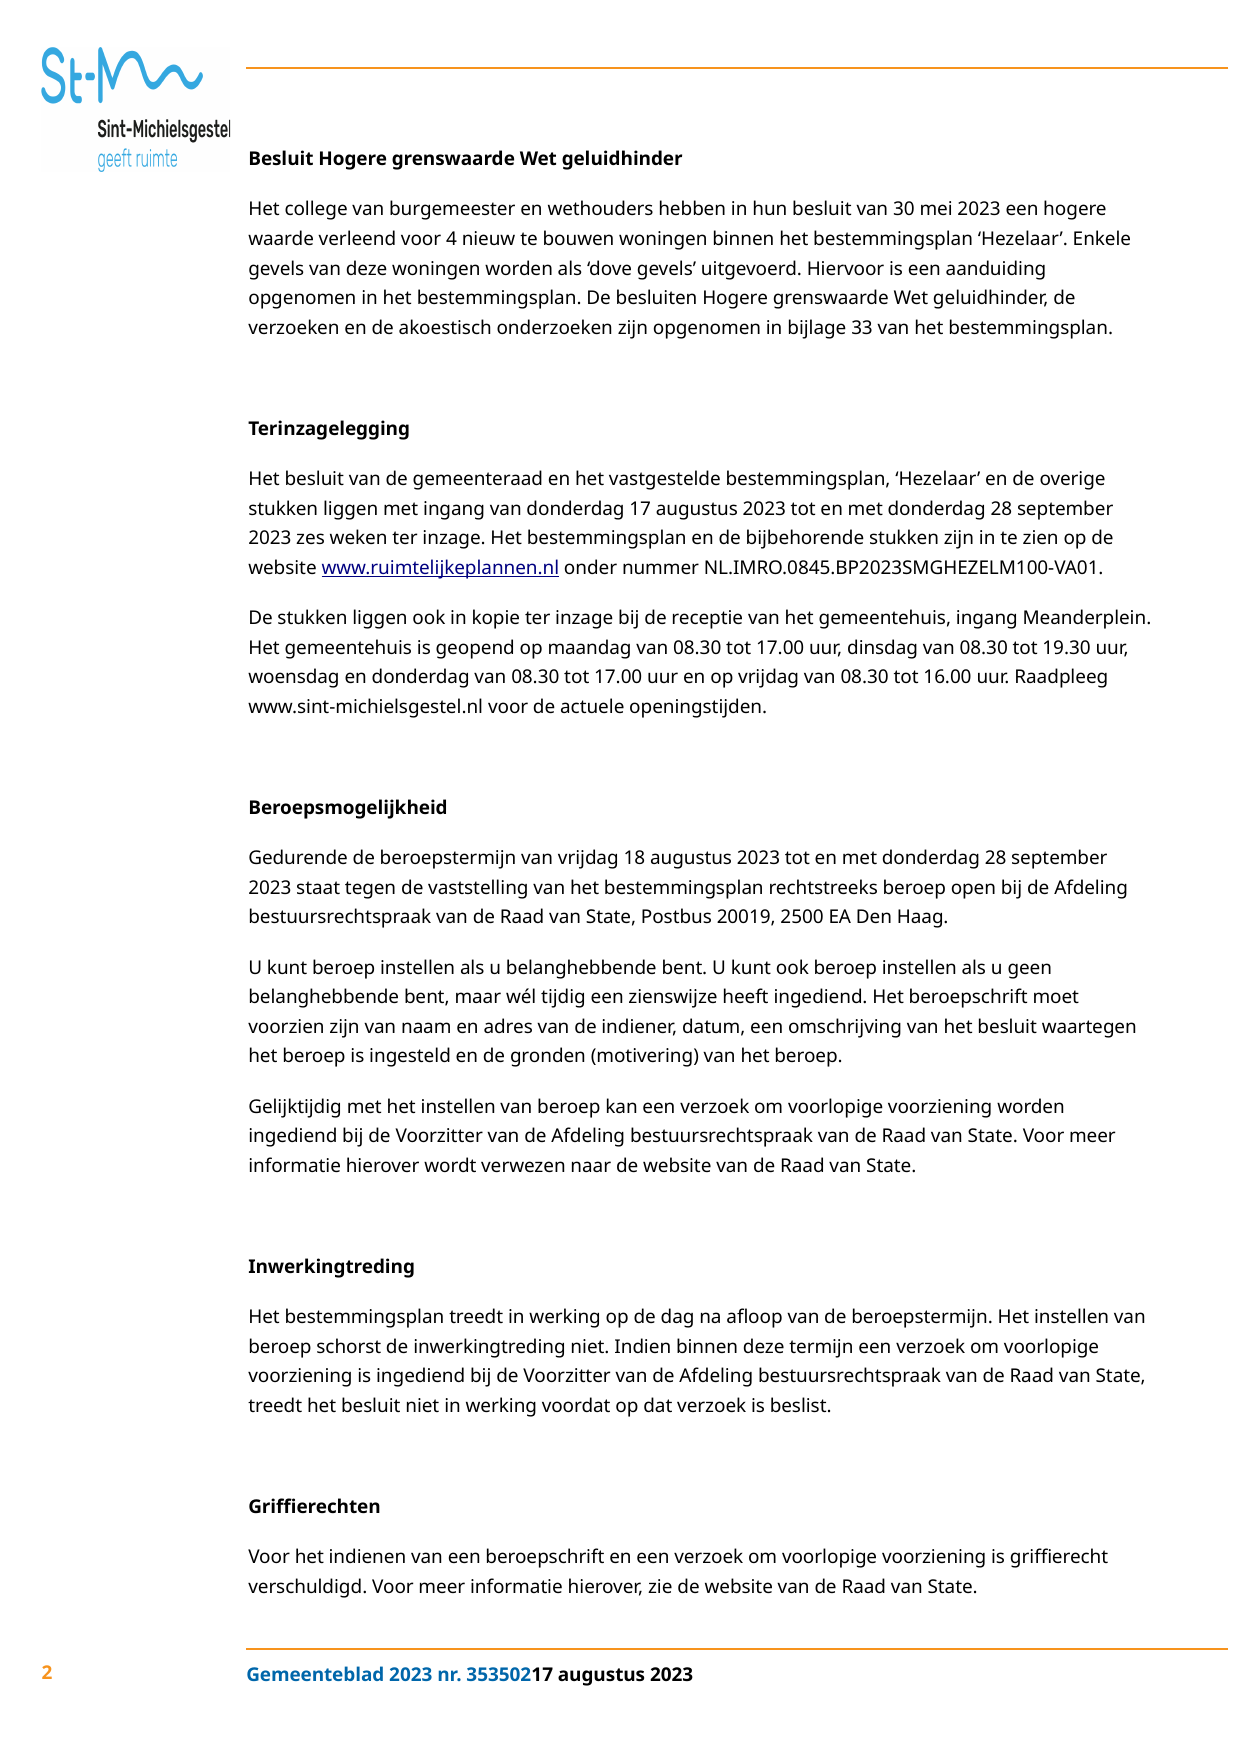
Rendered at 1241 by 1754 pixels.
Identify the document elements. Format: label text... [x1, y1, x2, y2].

text Gelijktijdig met het instellen van beroep kan een verzoek om voorlopige voorziening worden ingediend bij de Voorzitter van de Afdeling bestuursrechtspraak van de Raad van State. Voor meer informatie hierover wordt verwezen naar de website van de Raad van State. [248, 1093, 1152, 1178]
text Het college van burgemeester en wethouders hebben in hun besluit van 30 mei 2023 een hogere waarde verleend voor 4 nieuw te bouwen woningen binnen het bestemmingsplan ‘Hezelaar’. Enkele gevels van deze woningen worden als ‘dove gevels’ uitgevoerd. Hiervoor is een aanduiding opgenomen in het bestemmingsplan. De besluiten Hogere grenswaarde Wet geluidhinder, de verzoeken en de akoestisch onderzoeken zijn opgenomen in bijlage 33 van het bestemmingsplan. [248, 196, 1152, 340]
text Besluit Hogere grenswaarde Wet geluidhinder [248, 145, 1152, 171]
text Beroepsmogelijkheid [248, 794, 1152, 820]
text Het besluit van de gemeenteraad en het vastgestelde bestemmingsplan, ‘Hezelaar’ en de overige stukken liggen met ingang van donderdag 17 augustus 2023 tot en met donderdag 28 september 2023 zes weken ter inzage. Het bestemmingsplan en de bijbehorende stukken zijn in te zien op de website www.ruimtelijkeplannen.nl onder nummer NL.IMRO.0845.BP2023SMGHEZELM100-VA01. [248, 465, 1152, 580]
text De stukken liggen ook in kopie ter inzage bij de receptie van het gemeentehuis, ingang Meanderplein. Het gemeentehuis is geopend op maandag van 08.30 tot 17.00 uur, dinsdag van 08.30 tot 19.30 uur, woensdag en donderdag van 08.30 tot 17.00 uur en op vrijdag van 08.30 tot 16.00 uur. Raadpleeg www.sint-michielsgestel.nl voor de actuele openingstijden. [248, 604, 1152, 719]
picture [41, 47, 231, 172]
text Terinzagelegging [248, 415, 1152, 441]
text Griffierechten [248, 1493, 1152, 1519]
text Inwerkingtreding [248, 1253, 1152, 1279]
text Gedurende de beroepstermijn van vrijdag 18 augustus 2023 tot en met donderdag 28 september 2023 staat tegen de vaststelling van het bestemmingsplan rechtstreeks beroep open bij de Afdeling bestuursrechtspraak van de Raad van State, Postbus 20019, 2500 EA Den Haag. [248, 844, 1152, 929]
text U kunt beroep instellen als u belanghebbende bent. U kunt ook beroep instellen als u geen belanghebbende bent, maar wél tijdig een zienswijze heeft ingediend. Het beroepschrift moet voorzien zijn van naam en adres van de indiener, datum, een omschrijving van het besluit waartegen het beroep is ingesteld en de gronden (motivering) van het beroep. [248, 954, 1152, 1068]
text Het bestemmingsplan treedt in werking op de dag na afloop van de beroepstermijn. Het instellen van beroep schorst de inwerkingtreding niet. Indien binnen deze termijn een verzoek om voorlopige voorziening is ingediend bij de Voorzitter van de Afdeling bestuursrechtspraak van de Raad van State, treedt het besluit niet in werking voordat op dat verzoek is beslist. [248, 1303, 1152, 1418]
text Voor het indienen van een beroepschrift en een verzoek om voorlopige voorziening is griffierecht verschuldigd. Voor meer informatie hierover, zie de website van de Raad van State. [248, 1543, 1152, 1599]
